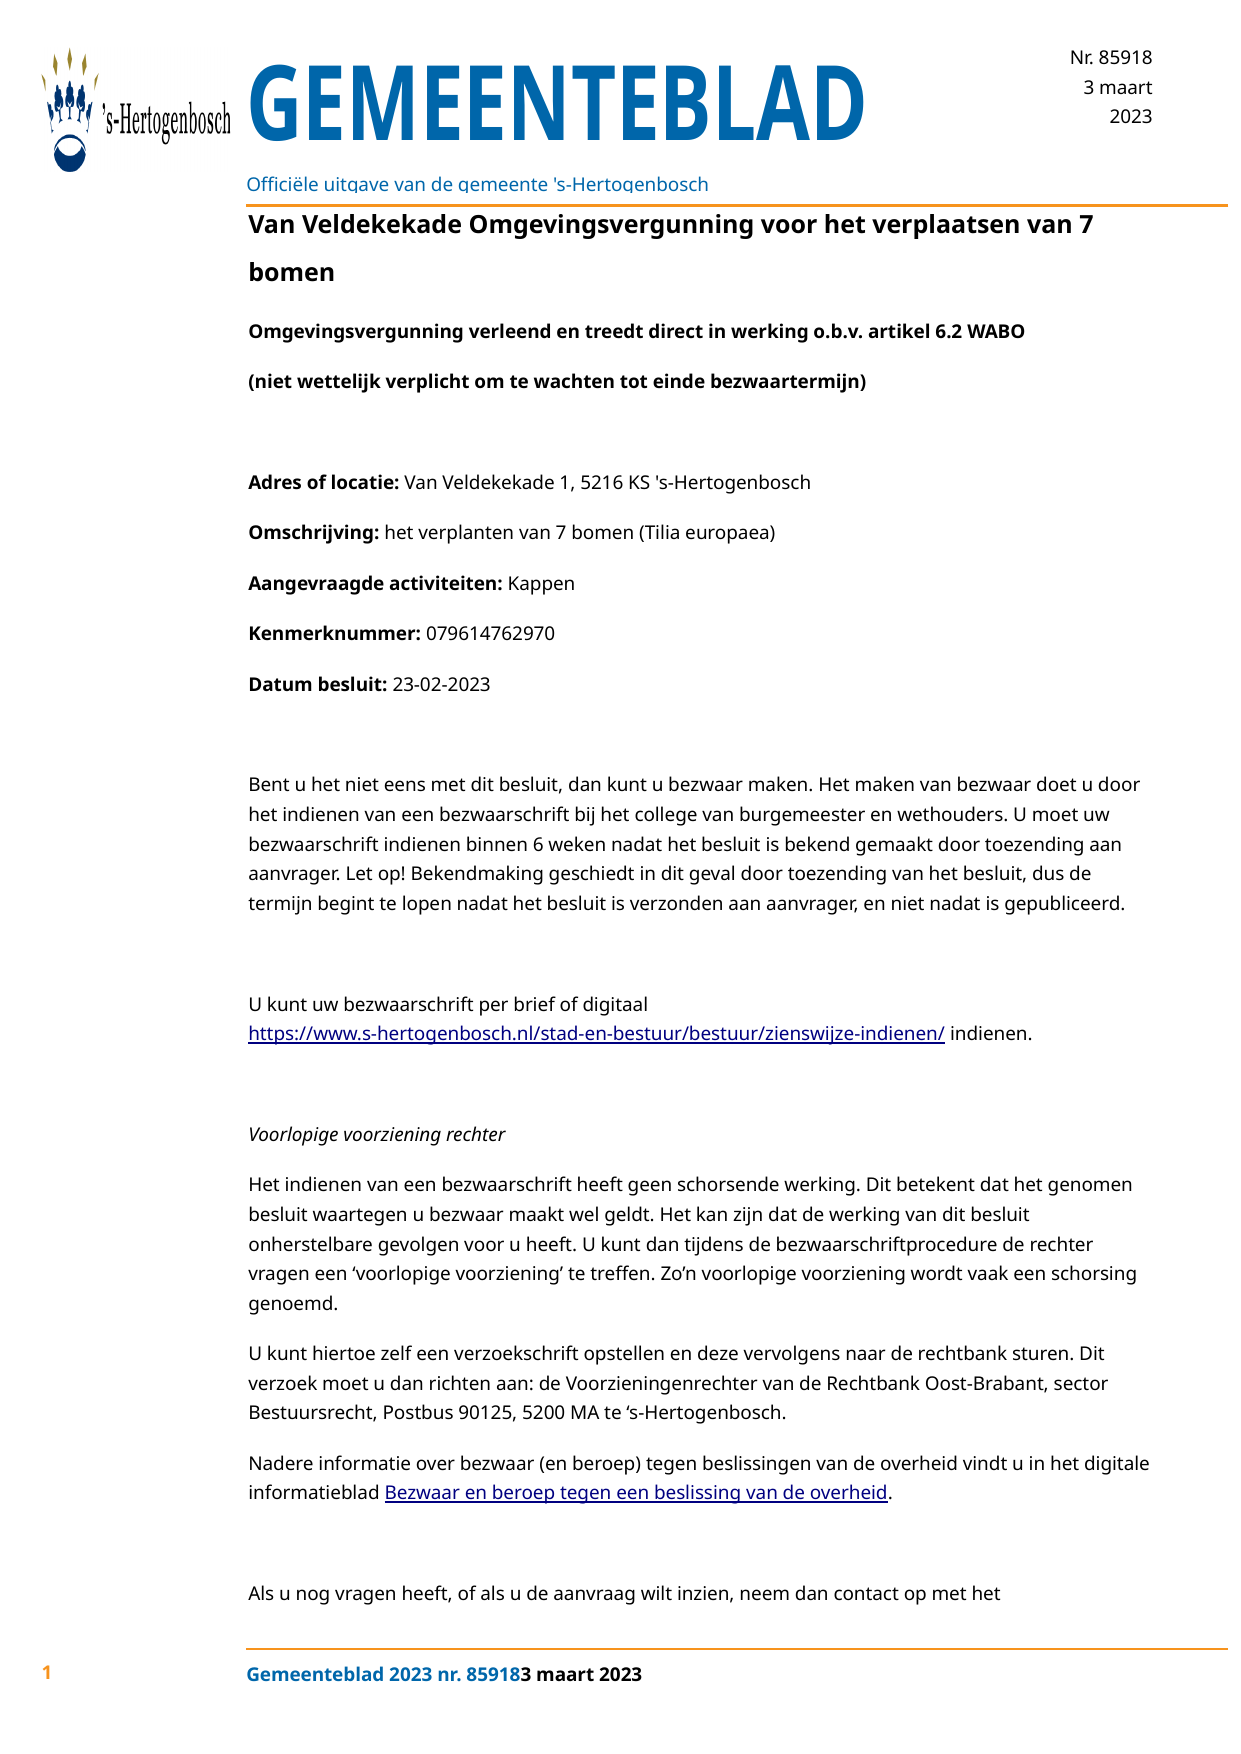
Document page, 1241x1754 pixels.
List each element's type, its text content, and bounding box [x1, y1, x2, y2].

text Als u nog vragen heeft, of als u de aanvraag wilt inzien, neem dan contact op met het [248, 1580, 1152, 1606]
text Kenmerknummer: 079614762970 [248, 620, 1152, 646]
text Het indienen van een bezwaarschrift heeft geen schorsende werking. Dit betekent dat het genomen besluit waartegen u bezwaar maakt wel geldt. Het kan zijn dat de werking van dit besluit onherstelbare gevolgen voor u heeft. U kunt dan tijdens de bezwaarschriftprocedure de rechter vragen een ‘voorlopige voorziening’ te treffen. Zo’n voorlopige voorziening wordt vaak een schorsing genoemd. [248, 1172, 1152, 1316]
text Adres of locatie: Van Veldekekade 1, 5216 KS 's-Hertogenbosch [248, 469, 1152, 495]
text (niet wettelijk verplicht om te wachten tot einde bezwaartermijn) [248, 368, 1152, 394]
text Omgevingsvergunning verleend en treedt direct in werking o.b.v. artikel 6.2 WABO [248, 318, 1152, 344]
text U kunt hiertoe zelf een verzoekschrift opstellen en deze vervolgens naar de rechtbank sturen. Dit verzoek moet u dan richten aan: de Voorzieningenrechter van de Rechtbank Oost-Brabant, sector Bestuursrecht, Postbus 90125, 5200 MA te ‘s-Hertogenbosch. [248, 1340, 1152, 1425]
text Aangevraagde activiteiten: Kappen [248, 570, 1152, 596]
text Omschrijving: het verplanten van 7 bomen (Tilia europaea) [248, 519, 1152, 545]
text U kunt uw bezwaarschrift per brief of digitaal https://www.s-hertogenbosch.nl/stad-en-bestuur/bestuur/zienswijze-indienen/ indienen. [248, 991, 1152, 1046]
picture [41, 47, 231, 172]
text Nadere informatie over bezwaar (en beroep) tegen beslissingen van de overheid vindt u in het digitale informatieblad Bezwaar en beroep tegen een beslissing van de overheid. [248, 1450, 1152, 1505]
text Voorlopige voorziening rechter [248, 1121, 1152, 1147]
text Van Veldekekade Omgevingsvergunning voor het verplaatsen van 7 bomen [248, 207, 1152, 288]
text Bent u het niet eens met dit besluit, dan kunt u bezwaar maken. Het maken van bezwaar doet u door het indienen van een bezwaarschrift bij het college van burgemeester en wethouders. U moet uw bezwaarschrift indienen binnen 6 weken nadat het besluit is bekend gemaakt door toezending aan aanvrager. Let op! Bekendmaking geschiedt in dit geval door toezending van het besluit, dus de termijn begint te lopen nadat het besluit is verzonden aan aanvrager, en niet nadat is gepubliceerd. [248, 772, 1152, 916]
text Datum besluit: 23-02-2023 [248, 671, 1152, 697]
